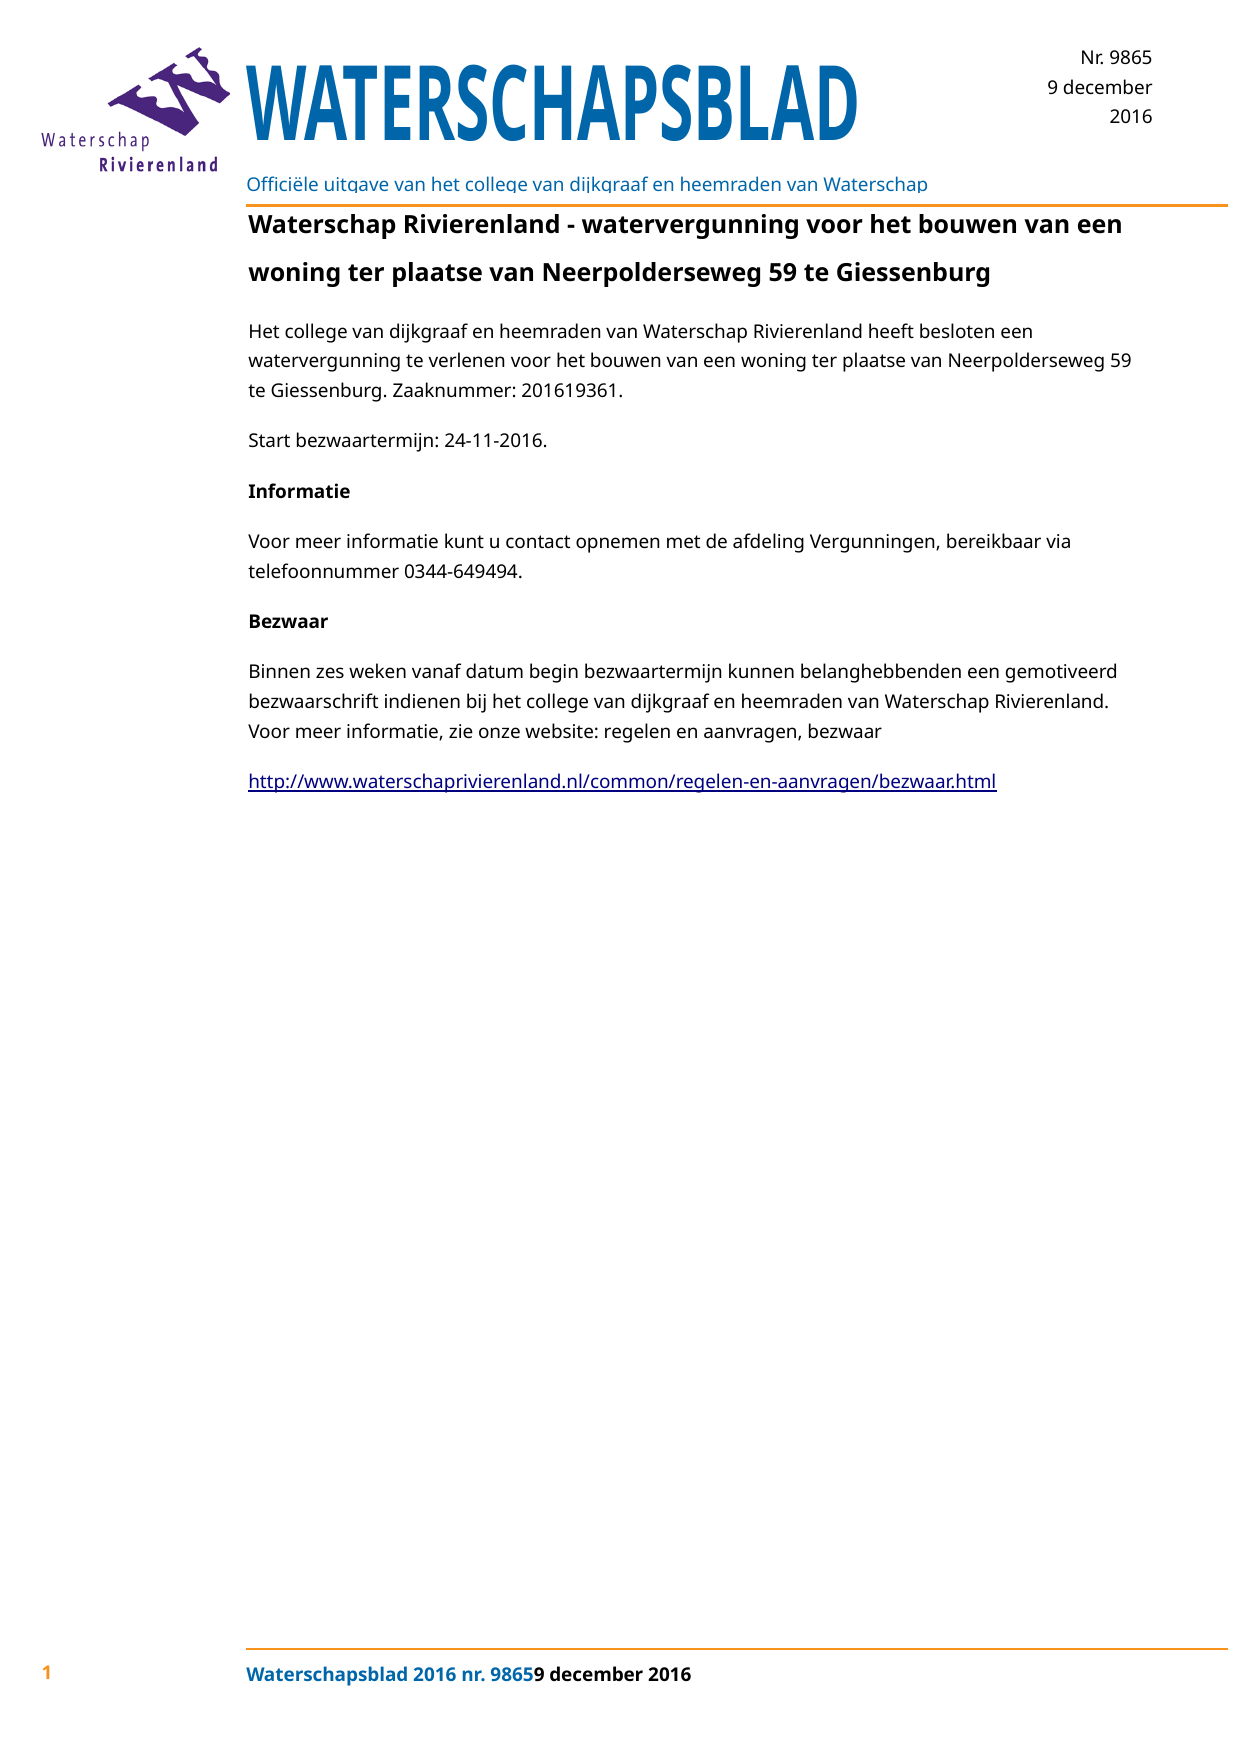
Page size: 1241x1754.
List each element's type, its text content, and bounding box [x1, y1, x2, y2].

text Start bezwaartermijn: 24-11-2016. [248, 427, 1152, 453]
text Bezwaar [248, 608, 1152, 634]
text Binnen zes weken vanaf datum begin bezwaartermijn kunnen belanghebbenden een gemotiveerd bezwaarschrift indienen bij het college van dijkgraaf en heemraden van Waterschap Rivierenland. Voor meer informatie, zie onze website: regelen en aanvragen, bezwaar [248, 659, 1152, 744]
picture [41, 47, 231, 172]
text Waterschap Rivierenland - watervergunning voor het bouwen van een woning ter plaatse van Neerpolderseweg 59 te Giessenburg [248, 207, 1152, 288]
text Het college van dijkgraaf en heemraden van Waterschap Rivierenland heeft besloten een watervergunning te verlenen voor het bouwen van een woning ter plaatse van Neerpolderseweg 59 te Giessenburg. Zaaknummer: 201619361. [248, 318, 1152, 403]
text Voor meer informatie kunt u contact opnemen met de afdeling Vergunningen, bereikbaar via telefoonnummer 0344-649494. [248, 528, 1152, 584]
text Informatie [248, 478, 1152, 504]
text http://www.waterschaprivierenland.nl/common/regelen-en-aanvragen/bezwaar.html [248, 768, 1152, 794]
